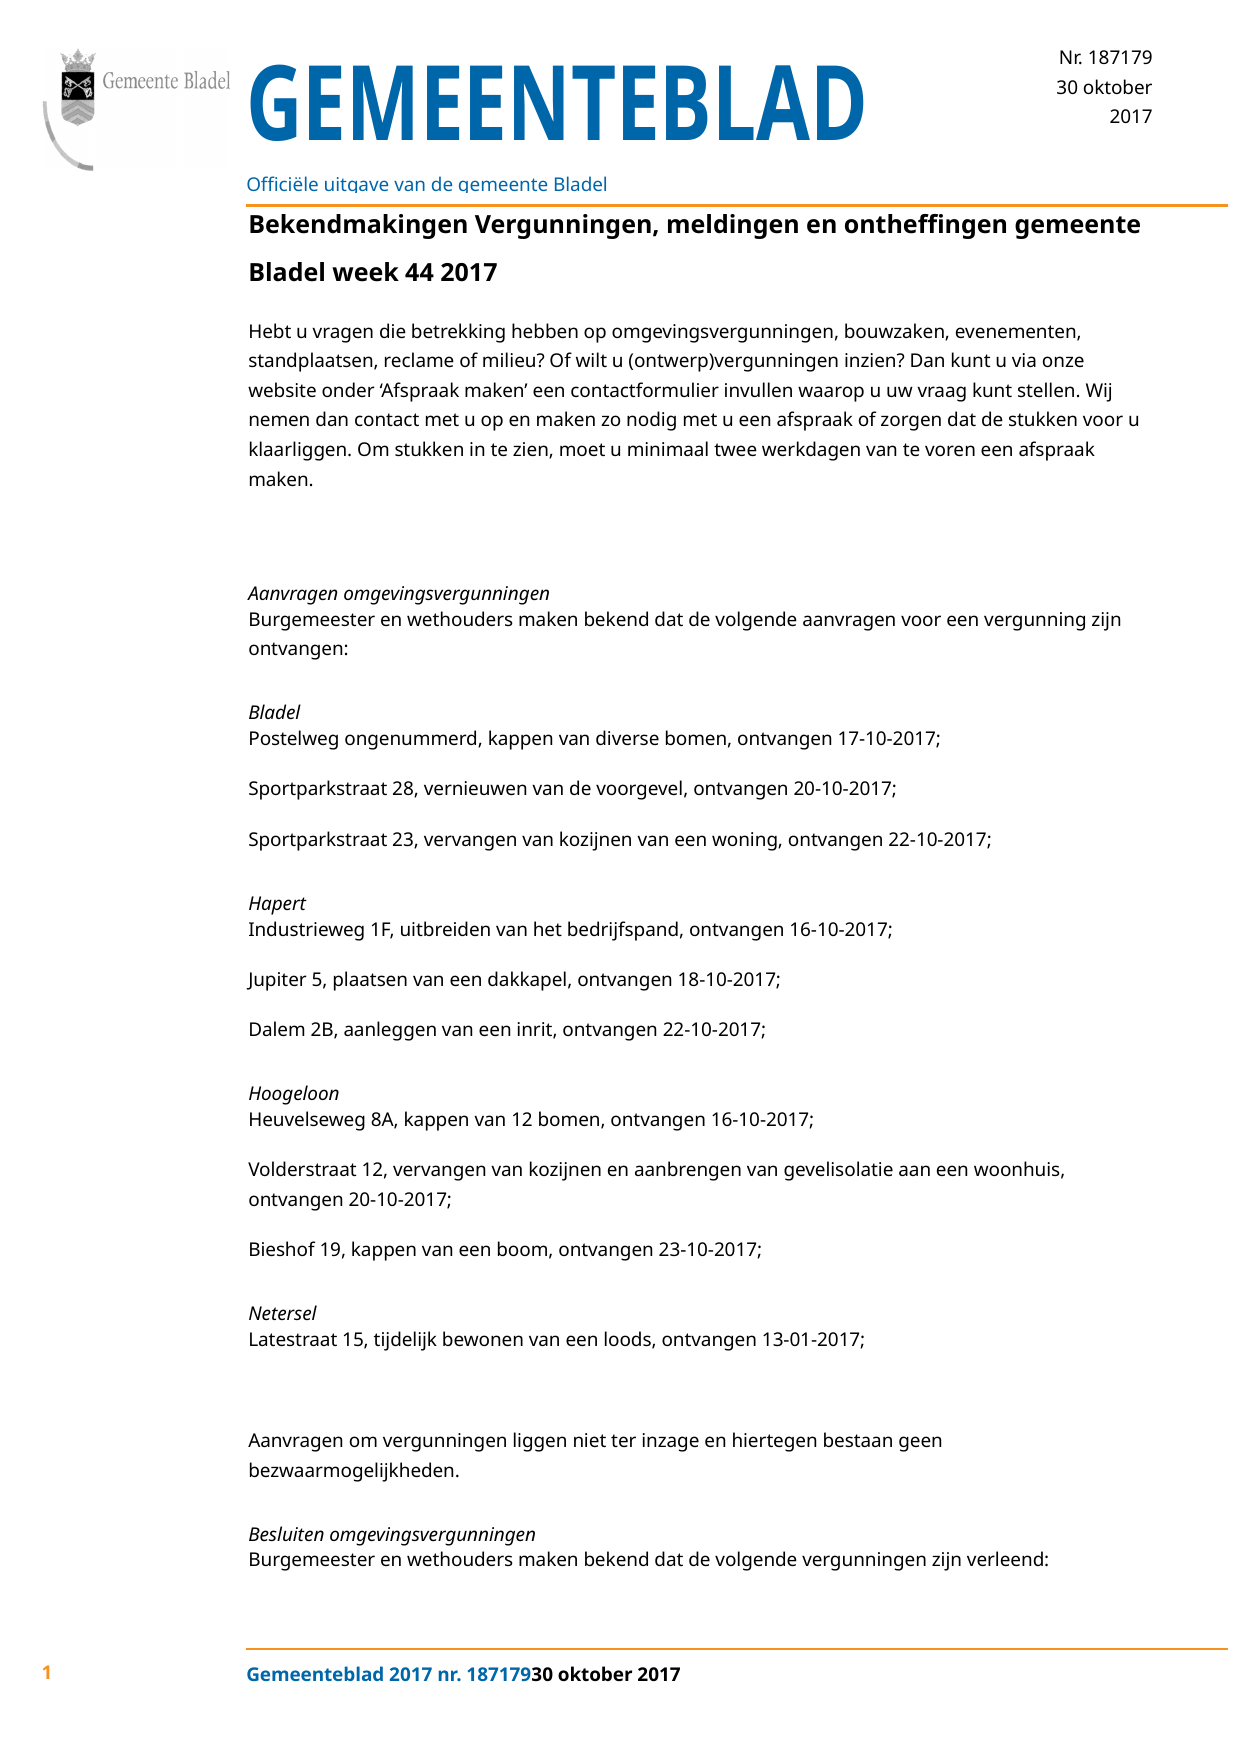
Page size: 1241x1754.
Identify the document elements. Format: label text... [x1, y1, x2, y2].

text Bladel [248, 699, 1152, 725]
text Burgemeester en wethouders maken bekend dat de volgende aanvragen voor een vergunning zijn ontvangen: [248, 606, 1152, 661]
text Dalem 2B, aanleggen van een inrit, ontvangen 22-10-2017; [248, 1017, 1152, 1042]
text Latestraat 15, tijdelijk bewonen van een loods, ontvangen 13-01-2017; [248, 1326, 1152, 1352]
text Burgemeester en wethouders maken bekend dat de volgende vergunningen zijn verleend: [248, 1546, 1152, 1572]
text Hebt u vragen die betrekking hebben op omgevingsvergunningen, bouwzaken, evenementen, standplaatsen, reclame of milieu? Of wilt u (ontwerp)vergunningen inzien? Dan kunt u via onze website onder ‘Afspraak maken’ een contactformulier invullen waarop u uw vraag kunt stellen. Wij nemen dan contact met u op en maken zo nodig met u een afspraak of zorgen dat de stukken voor u klaarliggen. Om stukken in te zien, moet u minimaal twee werkdagen van te voren een afspraak maken. [248, 318, 1152, 492]
text Hoogeloon [248, 1081, 1152, 1106]
text Jupiter 5, plaatsen van een dakkapel, ontvangen 18-10-2017; [248, 966, 1152, 992]
text Bieshof 19, kappen van een boom, ontvangen 23-10-2017; [248, 1237, 1152, 1262]
text Sportparkstraat 23, vervangen van kozijnen van een woning, ontvangen 22-10-2017; [248, 826, 1152, 852]
text Netersel [248, 1301, 1152, 1326]
text Volderstraat 12, vervangen van kozijnen en aanbrengen van gevelisolatie aan een woonhuis, ontvangen 20-10-2017; [248, 1157, 1152, 1212]
text Heuvelseweg 8A, kappen van 12 bomen, ontvangen 16-10-2017; [248, 1106, 1152, 1132]
text Aanvragen omgevingsvergunningen [248, 580, 1152, 606]
text Industrieweg 1F, uitbreiden van het bedrijfspand, ontvangen 16-10-2017; [248, 916, 1152, 941]
text Aanvragen om vergunningen liggen niet ter inzage en hiertegen bestaan geen bezwaarmogelijkheden. [248, 1427, 1152, 1482]
text Hapert [248, 890, 1152, 916]
text Besluiten omgevingsvergunningen [248, 1521, 1152, 1546]
text Bekendmakingen Vergunningen, meldingen en ontheffingen gemeente Bladel week 44 2017 [248, 207, 1152, 288]
text Sportparkstraat 28, vernieuwen van de voorgevel, ontvangen 20-10-2017; [248, 776, 1152, 801]
text Postelweg ongenummerd, kappen van diverse bomen, ontvangen 17-10-2017; [248, 725, 1152, 751]
picture [41, 47, 231, 172]
